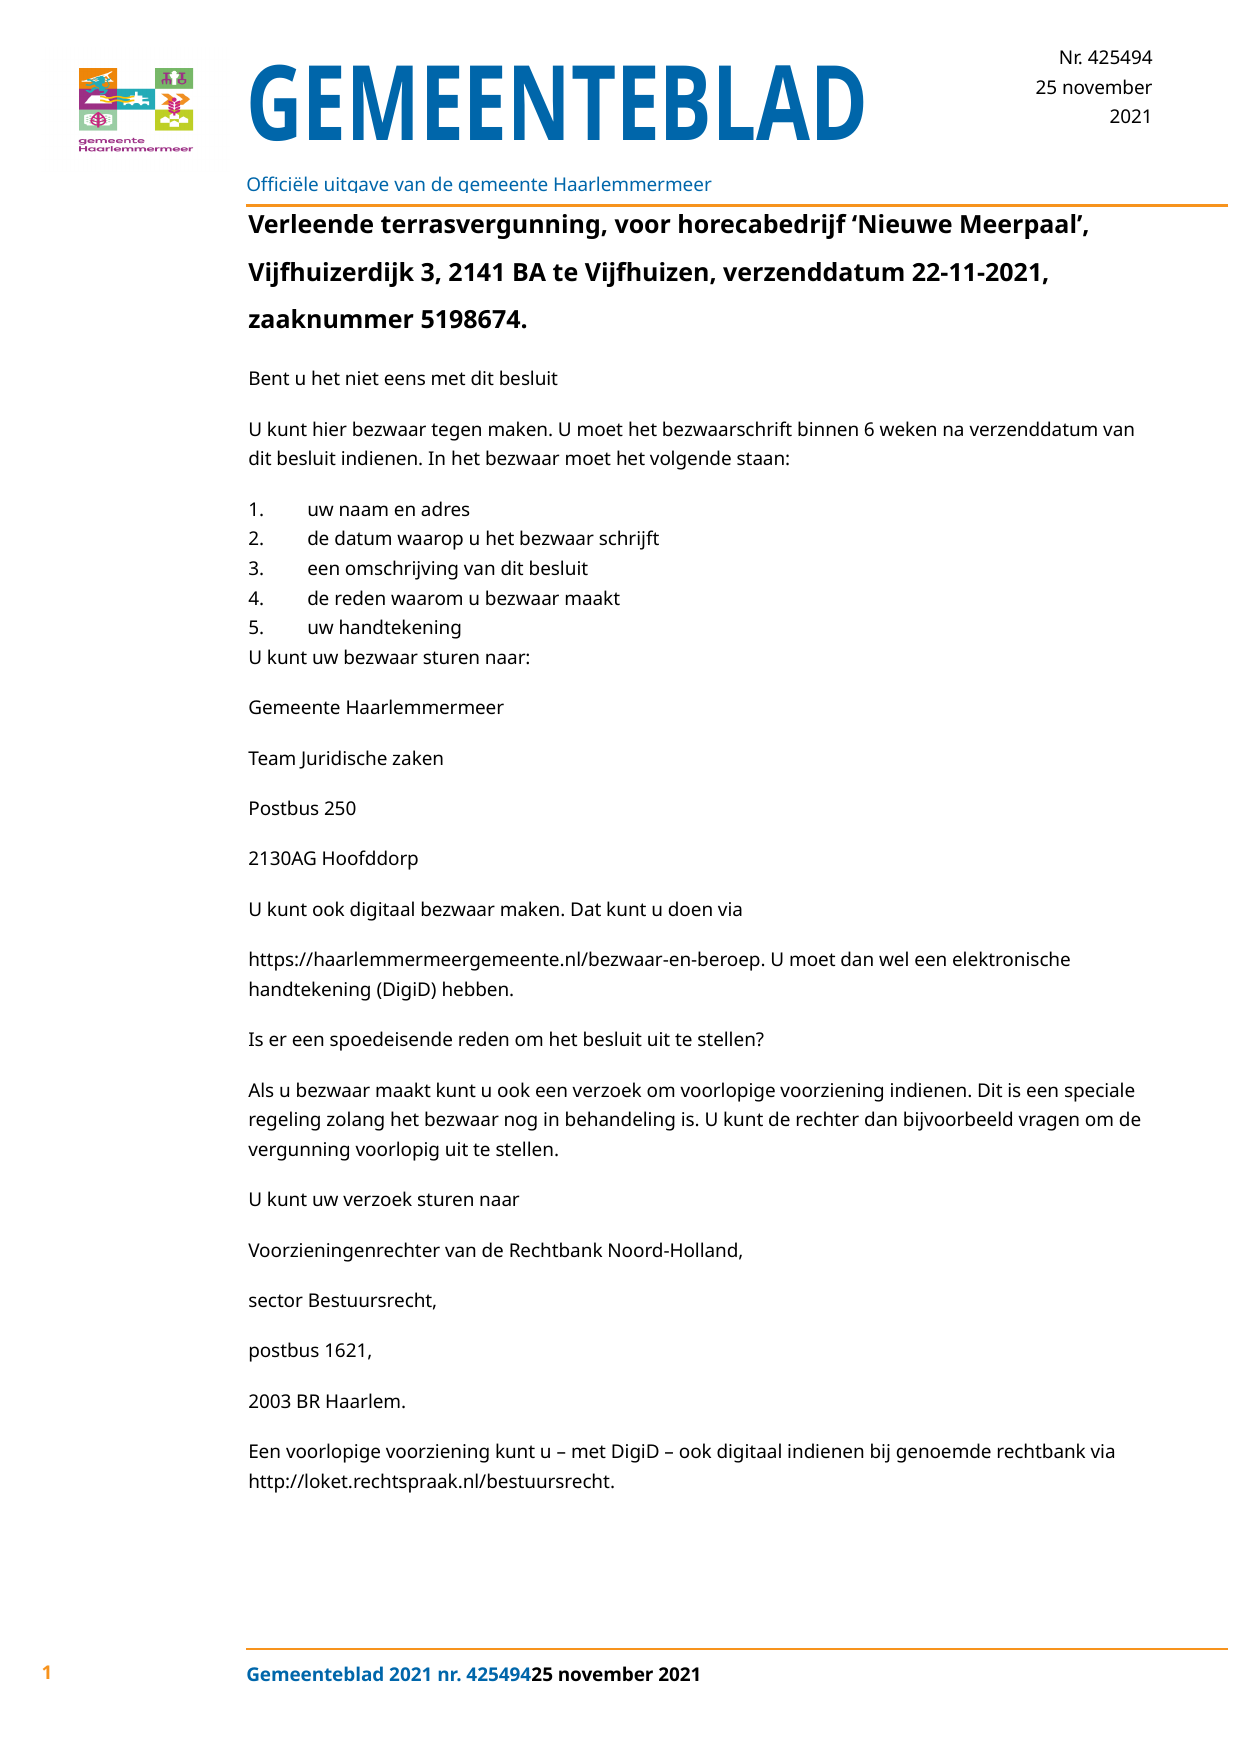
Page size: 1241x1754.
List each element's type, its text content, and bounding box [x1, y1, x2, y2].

text postbus 1621, [248, 1338, 1152, 1363]
text U kunt uw verzoek sturen naar [248, 1186, 1152, 1212]
text U kunt hier bezwaar tegen maken. U moet het bezwaarschrift binnen 6 weken na verzenddatum van dit besluit indienen. In het bezwaar moet het volgende staan: [248, 416, 1152, 471]
text Bent u het niet eens met dit besluit [248, 366, 1152, 391]
list de reden waarom u bezwaar maakt [248, 585, 1152, 610]
text U kunt uw bezwaar sturen naar: [248, 644, 1152, 669]
picture [41, 47, 231, 172]
text Is er een spoedeisende reden om het besluit uit te stellen? [248, 1026, 1152, 1052]
text 2130AG Hoofddorp [248, 846, 1152, 871]
list de datum waarop u het bezwaar schrijft [248, 526, 1152, 551]
text Een voorlopige voorziening kunt u – met DigiD – ook digitaal indienen bij genoemde rechtbank via http://loket.rechtspraak.nl/bestuursrecht. [248, 1438, 1152, 1494]
text Verleende terrasvergunning, voor horecabedrijf ‘Nieuwe Meerpaal’, Vijfhuizerdijk 3, 2141 BA te Vijfhuizen, verzenddatum 22-11-2021, zaaknummer 5198674. [248, 207, 1152, 336]
list uw naam en adres [248, 496, 1152, 522]
list uw handtekening [248, 614, 1152, 640]
text Team Juridische zaken [248, 745, 1152, 770]
text Gemeente Haarlemmermeer [248, 694, 1152, 720]
text U kunt ook digitaal bezwaar maken. Dat kunt u doen via [248, 896, 1152, 922]
text Voorzieningenrechter van de Rechtbank Noord-Holland, [248, 1237, 1152, 1262]
text Als u bezwaar maakt kunt u ook een verzoek om voorlopige voorziening indienen. Dit is een speciale regeling zolang het bezwaar nog in behandeling is. U kunt de rechter dan bijvoorbeeld vragen om de vergunning voorlopig uit te stellen. [248, 1077, 1152, 1162]
text 2003 BR Haarlem. [248, 1388, 1152, 1414]
text Postbus 250 [248, 795, 1152, 821]
text sector Bestuursrecht, [248, 1287, 1152, 1313]
text https://haarlemmermeergemeente.nl/bezwaar-en-beroep. U moet dan wel een elektronische handtekening (DigiD) hebben. [248, 946, 1152, 1002]
list een omschrijving van dit besluit [248, 555, 1152, 581]
